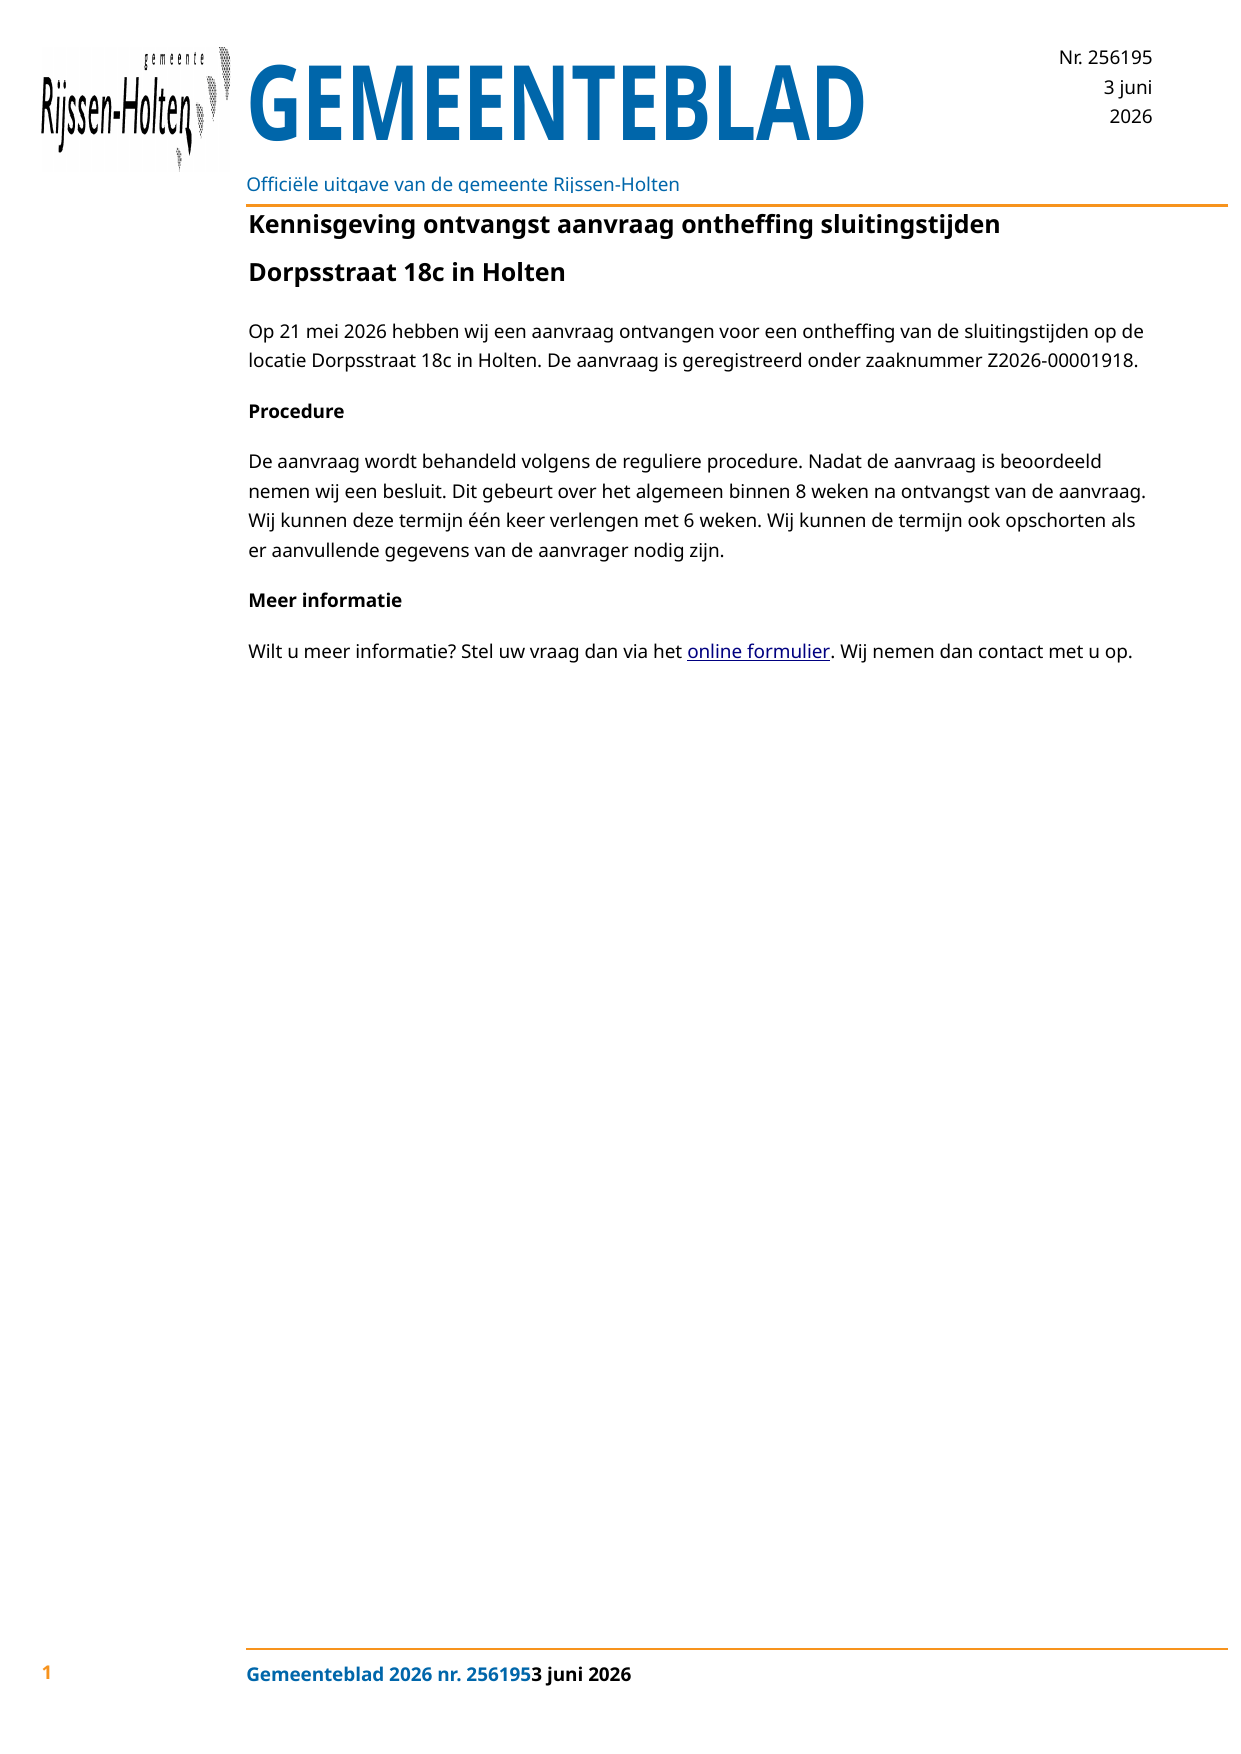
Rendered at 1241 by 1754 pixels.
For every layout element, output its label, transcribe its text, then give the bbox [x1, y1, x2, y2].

text Meer informatie [248, 587, 1152, 613]
text Op 21 mei 2026 hebben wij een aanvraag ontvangen voor een ontheffing van de sluitingstijden op de locatie Dorpsstraat 18c in Holten. De aanvraag is geregistreerd onder zaaknummer Z2026-00001918. [248, 318, 1152, 373]
text De aanvraag wordt behandeld volgens de reguliere procedure. Nadat de aanvraag is beoordeeld nemen wij een besluit. Dit gebeurt over het algemeen binnen 8 weken na ontvangst van de aanvraag. Wij kunnen deze termijn één keer verlengen met 6 weken. Wij kunnen de termijn ook opschorten als er aanvullende gegevens van de aanvrager nodig zijn. [248, 448, 1152, 563]
picture [41, 47, 231, 172]
text Procedure [248, 398, 1152, 424]
text Wilt u meer informatie? Stel uw vraag dan via het online formulier. Wij nemen dan contact met u op. [248, 638, 1152, 664]
text Kennisgeving ontvangst aanvraag ontheffing sluitingstijden Dorpsstraat 18c in Holten [248, 207, 1152, 288]
